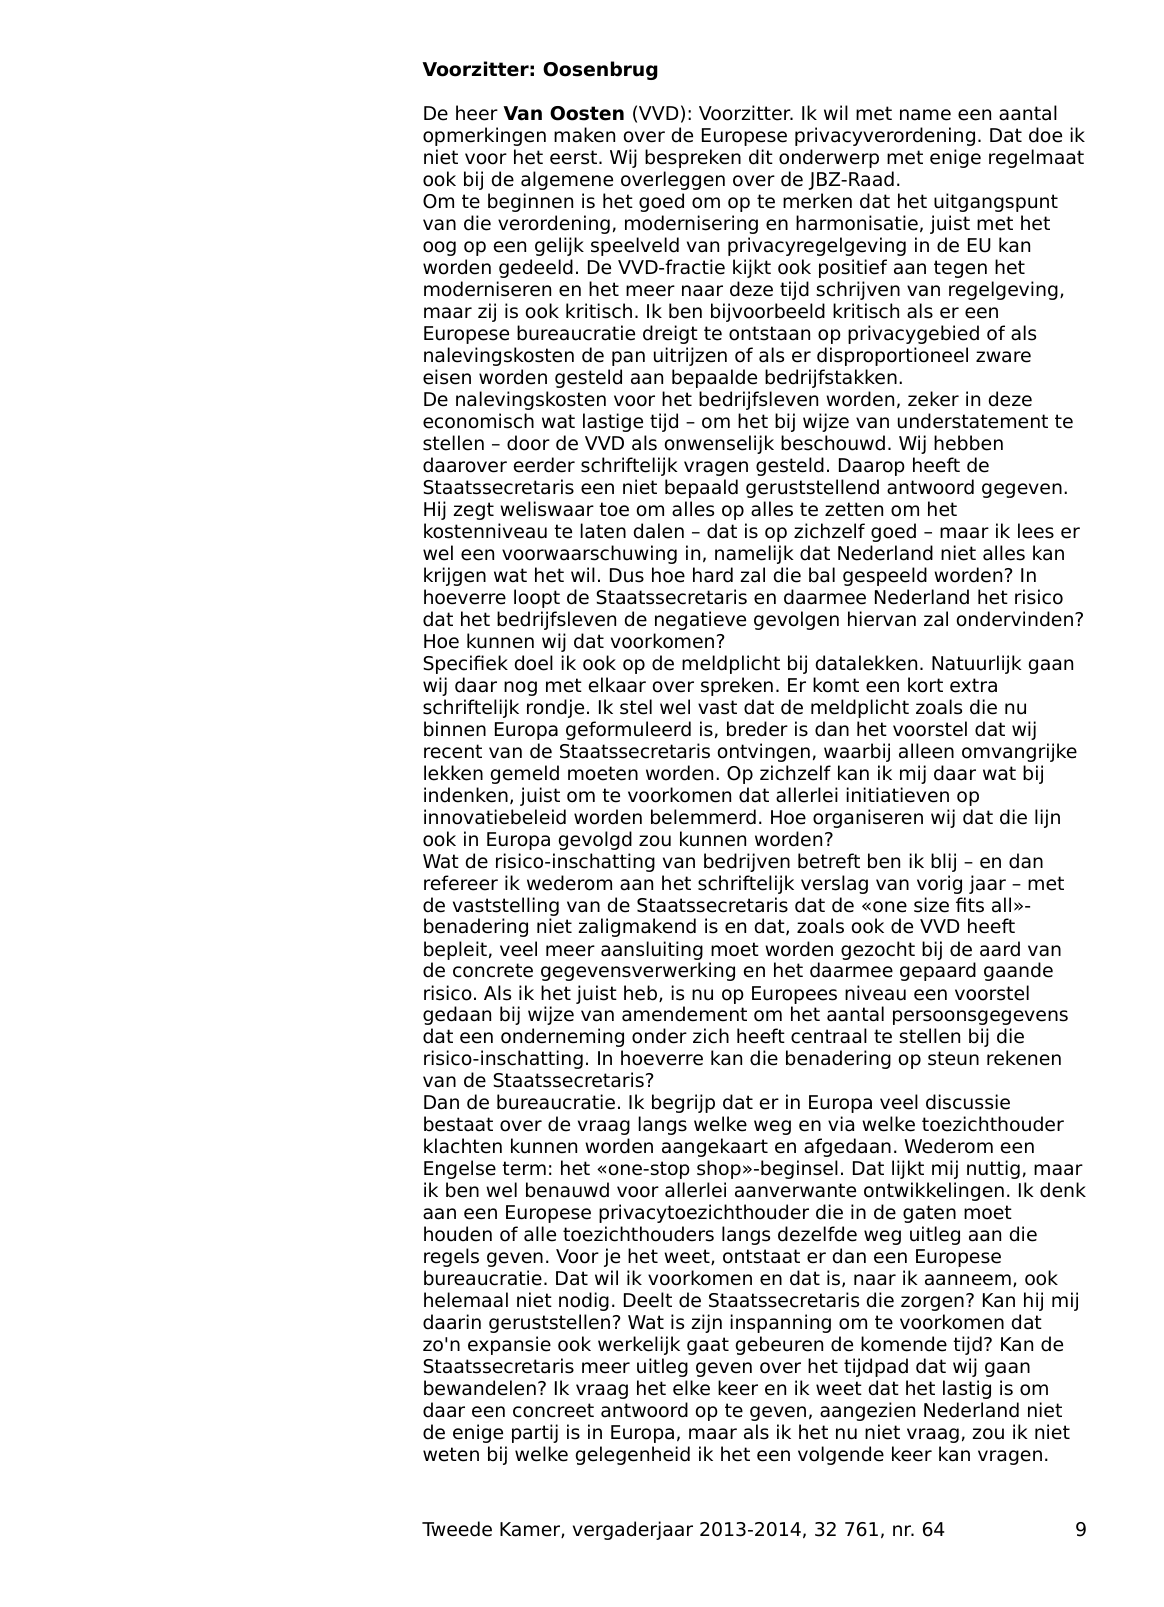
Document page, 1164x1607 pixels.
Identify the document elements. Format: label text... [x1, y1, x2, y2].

text De heer Van Oosten (VVD): Voorzitter. Ik wil met name een aantal opmerkingen maken over de Europese privacyverordening. Dat doe ik niet voor het eerst. Wij bespreken dit onderwerp met enige regelmaat ook bij de algemene overleggen over de JBZ-Raad. [422, 103, 1087, 191]
text Specifiek doel ik ook op de meldplicht bij datalekken. Natuurlijk gaan wij daar nog met elkaar over spreken. Er komt een kort extra schriftelijk rondje. Ik stel wel vast dat de meldplicht zoals die nu binnen Europa geformuleerd is, breder is dan het voorstel dat wij recent van de Staatssecretaris ontvingen, waarbij alleen omvangrijke lekken gemeld moeten worden. Op zichzelf kan ik mij daar wat bij indenken, juist om te voorkomen dat allerlei initiatieven op innovatiebeleid worden belemmerd. Hoe organiseren wij dat die lijn ook in Europa gevolgd zou kunnen worden? [422, 653, 1087, 851]
subtitle Voorzitter: Oosenbrug [422, 59, 1087, 81]
text Dan de bureaucratie. Ik begrijp dat er in Europa veel discussie bestaat over de vraag langs welke weg en via welke toezichthouder klachten kunnen worden aangekaart en afgedaan. Wederom een Engelse term: het «one-stop shop»-beginsel. Dat lijkt mij nuttig, maar ik ben wel benauwd voor allerlei aanverwante ontwikkelingen. Ik denk aan een Europese privacytoezichthouder die in de gaten moet houden of alle toezichthouders langs dezelfde weg uitleg aan die regels geven. Voor je het weet, ontstaat er dan een Europese bureaucratie. Dat wil ik voorkomen en dat is, naar ik aanneem, ook helemaal niet nodig. Deelt de Staatssecretaris die zorgen? Kan hij mij daarin geruststellen? Wat is zijn inspanning om te voorkomen dat zo'n expansie ook werkelijk gaat gebeuren de komende tijd? Kan de Staatssecretaris meer uitleg geven over het tijdpad dat wij gaan bewandelen? Ik vraag het elke keer en ik weet dat het lastig is om daar een concreet antwoord op te geven, aangezien Nederland niet de enige partij is in Europa, maar als ik het nu niet vraag, zou ik niet weten bij welke gelegenheid ik het een volgende keer kan vragen. [422, 1092, 1087, 1466]
text De nalevingskosten voor het bedrijfsleven worden, zeker in deze economisch wat lastige tijd – om het bij wijze van understatement te stellen – door de VVD als onwenselijk beschouwd. Wij hebben daarover eerder schriftelijk vragen gesteld. Daarop heeft de Staatssecretaris een niet bepaald geruststellend antwoord gegeven. Hij zegt weliswaar toe om alles op alles te zetten om het kostenniveau te laten dalen – dat is op zichzelf goed – maar ik lees er wel een voorwaarschuwing in, namelijk dat Nederland niet alles kan krijgen wat het wil. Dus hoe hard zal die bal gespeeld worden? In hoeverre loopt de Staatssecretaris en daarmee Nederland het risico dat het bedrijfsleven de negatieve gevolgen hiervan zal ondervinden? Hoe kunnen wij dat voorkomen? [422, 389, 1087, 653]
text Wat de risico-inschatting van bedrijven betreft ben ik blij – en dan refereer ik wederom aan het schriftelijk verslag van vorig jaar – met de vaststelling van de Staatssecretaris dat de «one size fits all»-benadering niet zaligmakend is en dat, zoals ook de VVD heeft bepleit, veel meer aansluiting moet worden gezocht bij de aard van de concrete gegevensverwerking en het daarmee gepaard gaande risico. Als ik het juist heb, is nu op Europees niveau een voorstel gedaan bij wijze van amendement om het aantal persoonsgegevens dat een onderneming onder zich heeft centraal te stellen bij die risico-inschatting. In hoeverre kan die benadering op steun rekenen van de Staatssecretaris? [422, 851, 1087, 1092]
text Om te beginnen is het goed om op te merken dat het uitgangspunt van die verordening, modernisering en harmonisatie, juist met het oog op een gelijk speelveld van privacyregelgeving in de EU kan worden gedeeld. De VVD-fractie kijkt ook positief aan tegen het moderniseren en het meer naar deze tijd schrijven van regelgeving, maar zij is ook kritisch. Ik ben bijvoorbeeld kritisch als er een Europese bureaucratie dreigt te ontstaan op privacygebied of als nalevingskosten de pan uitrijzen of als er disproportioneel zware eisen worden gesteld aan bepaalde bedrijfstakken. [422, 191, 1087, 389]
